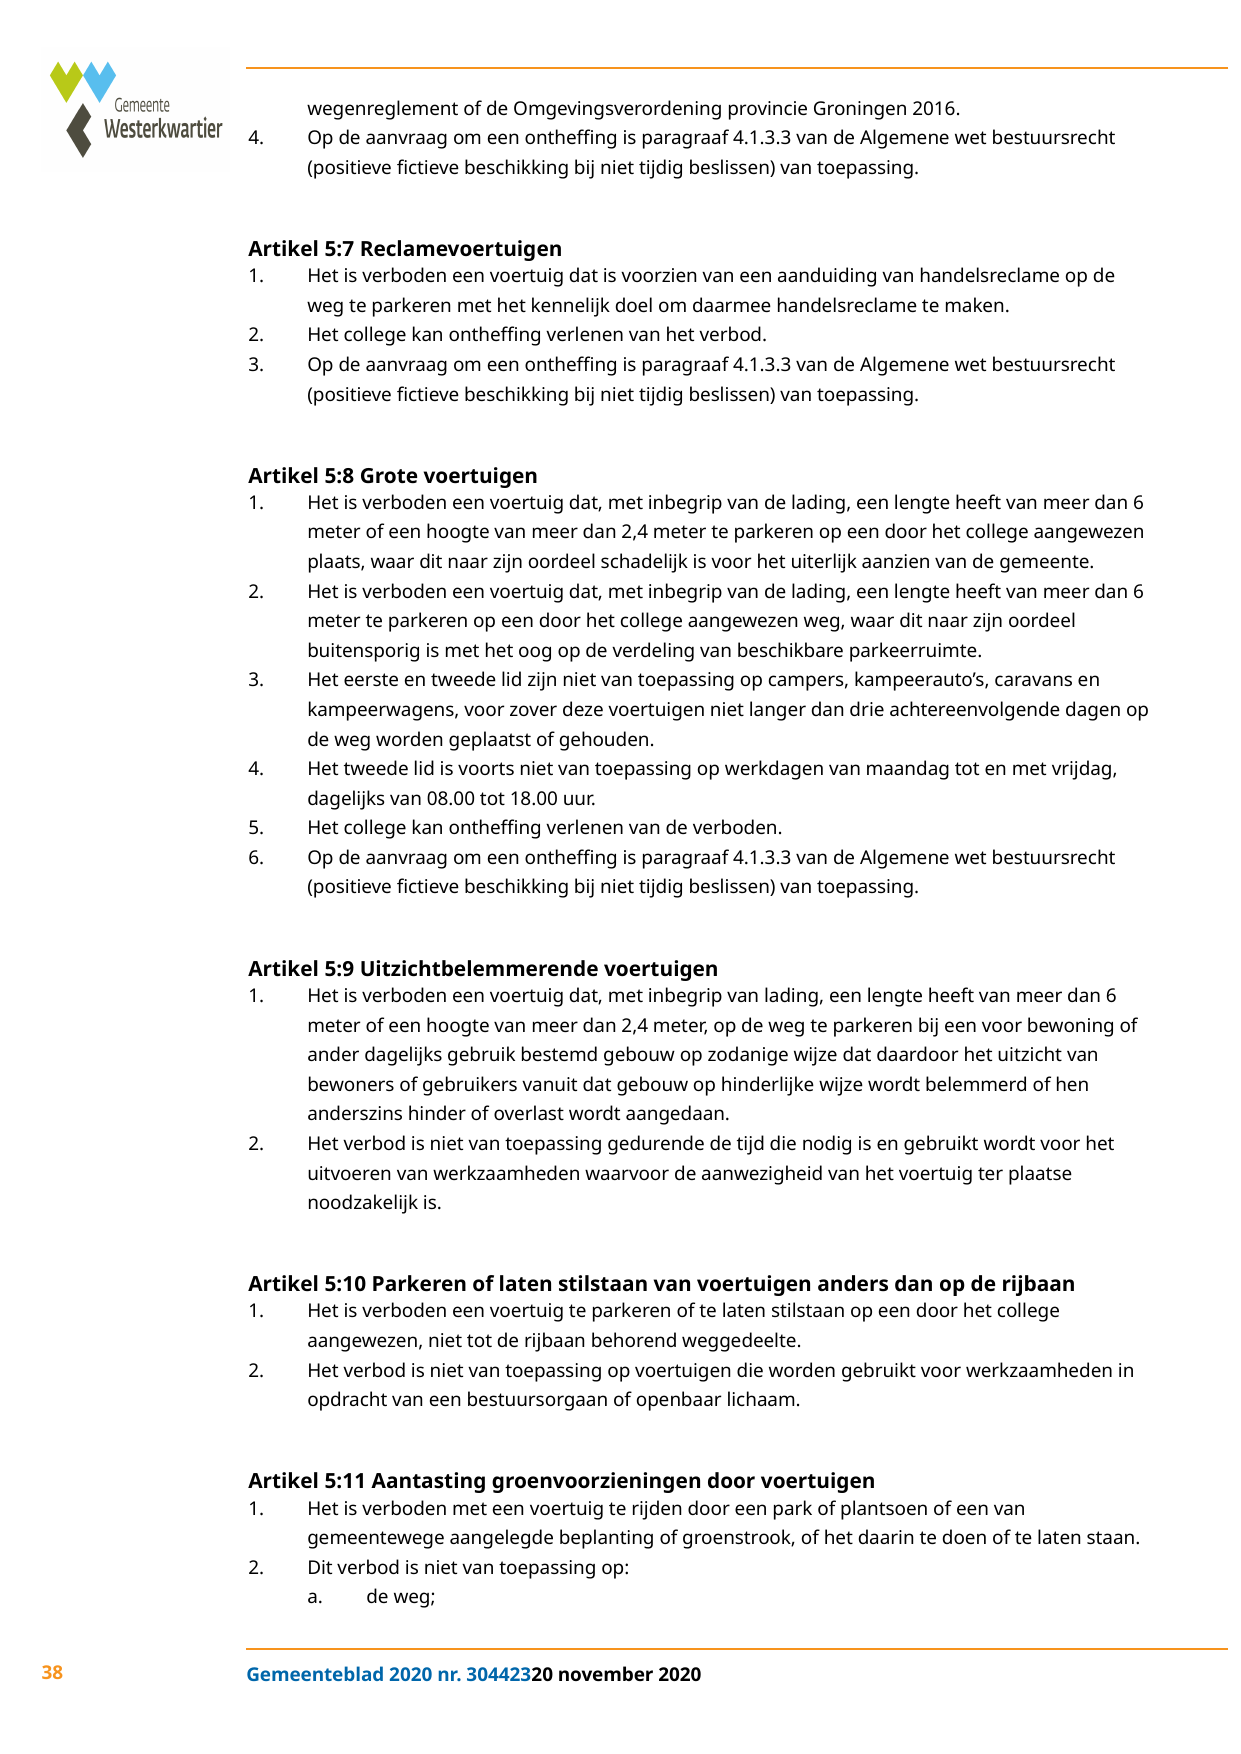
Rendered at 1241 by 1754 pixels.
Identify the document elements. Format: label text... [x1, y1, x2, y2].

list Het eerste en tweede lid zijn niet van toepassing op campers, kampeerauto’s, caravans en kampeerwagens, voor zover deze voertuigen niet langer dan drie achtereenvolgende dagen op de weg worden geplaatst of gehouden. [248, 667, 1152, 752]
list Het verbod is niet van toepassing op voertuigen die worden gebruikt voor werkzaamheden in opdracht van een bestuursorgaan of openbaar lichaam. [248, 1357, 1152, 1412]
list Het is verboden een voertuig te parkeren of te laten stilstaan op een door het college aangewezen, niet tot de rijbaan behorend weggedeelte. [248, 1298, 1152, 1353]
list Het is verboden een voertuig dat, met inbegrip van de lading, een lengte heeft van meer dan 6 meter of een hoogte van meer dan 2,4 meter te parkeren op een door het college aangewezen plaats, waar dit naar zijn oordeel schadelijk is voor het uiterlijk aanzien van de gemeente. [248, 489, 1152, 574]
list de weg; [307, 1584, 1152, 1609]
list wegenreglement of de Omgevingsverordening provincie Groningen 2016. [248, 95, 1152, 121]
list Het college kan ontheffing verlenen van de verboden. [248, 814, 1152, 840]
list Het tweede lid is voorts niet van toepassing op werkdagen van maandag tot en met vrijdag, dagelijks van 08.00 tot 18.00 uur. [248, 755, 1152, 811]
list Op de aanvraag om een ontheffing is paragraaf 4.1.3.3 van de Algemene wet bestuursrecht (positieve fictieve beschikking bij niet tijdig beslissen) van toepassing. [248, 124, 1152, 180]
text Artikel 5:7 Reclamevoertuigen [248, 234, 1152, 262]
list Dit verbod is niet van toepassing op: [248, 1554, 1152, 1580]
list Het is verboden een voertuig dat, met inbegrip van de lading, een lengte heeft van meer dan 6 meter te parkeren op een door het college aangewezen weg, waar dit naar zijn oordeel buitensporig is met het oog op de verdeling van beschikbare parkeerruimte. [248, 578, 1152, 663]
list Het verbod is niet van toepassing gedurende de tijd die nodig is en gebruikt wordt voor het uitvoeren van werkzaamheden waarvoor de aanwezigheid van het voertuig ter plaatse noodzakelijk is. [248, 1130, 1152, 1215]
list Het college kan ontheffing verlenen van het verbod. [248, 322, 1152, 347]
text Artikel 5:8 Grote voertuigen [248, 461, 1152, 489]
text Artikel 5:11 Aantasting groenvoorzieningen door voertuigen [248, 1466, 1152, 1495]
text Artikel 5:9 Uitzichtbelemmerende voertuigen [248, 954, 1152, 982]
list Het is verboden een voertuig dat is voorzien van een aanduiding van handelsreclame op de weg te parkeren met het kennelijk doel om daarmee handelsreclame te maken. [248, 262, 1152, 318]
list Op de aanvraag om een ontheffing is paragraaf 4.1.3.3 van de Algemene wet bestuursrecht (positieve fictieve beschikking bij niet tijdig beslissen) van toepassing. [248, 351, 1152, 406]
picture [41, 47, 231, 172]
list Het is verboden een voertuig dat, met inbegrip van lading, een lengte heeft van meer dan 6 meter of een hoogte van meer dan 2,4 meter, op de weg te parkeren bij een voor bewoning of ander dagelijks gebruik bestemd gebouw op zodanige wijze dat daardoor het uitzicht van bewoners of gebruikers vanuit dat gebouw op hinderlijke wijze wordt belemmerd of hen anderszins hinder of overlast wordt aangedaan. [248, 982, 1152, 1126]
text Artikel 5:10 Parkeren of laten stilstaan van voertuigen anders dan op de rijbaan [248, 1269, 1152, 1298]
list Het is verboden met een voertuig te rijden door een park of plantsoen of een van gemeentewege aangelegde beplanting of groenstrook, of het daarin te doen of te laten staan. [248, 1495, 1152, 1550]
list Op de aanvraag om een ontheffing is paragraaf 4.1.3.3 van de Algemene wet bestuursrecht (positieve fictieve beschikking bij niet tijdig beslissen) van toepassing. [248, 844, 1152, 899]
